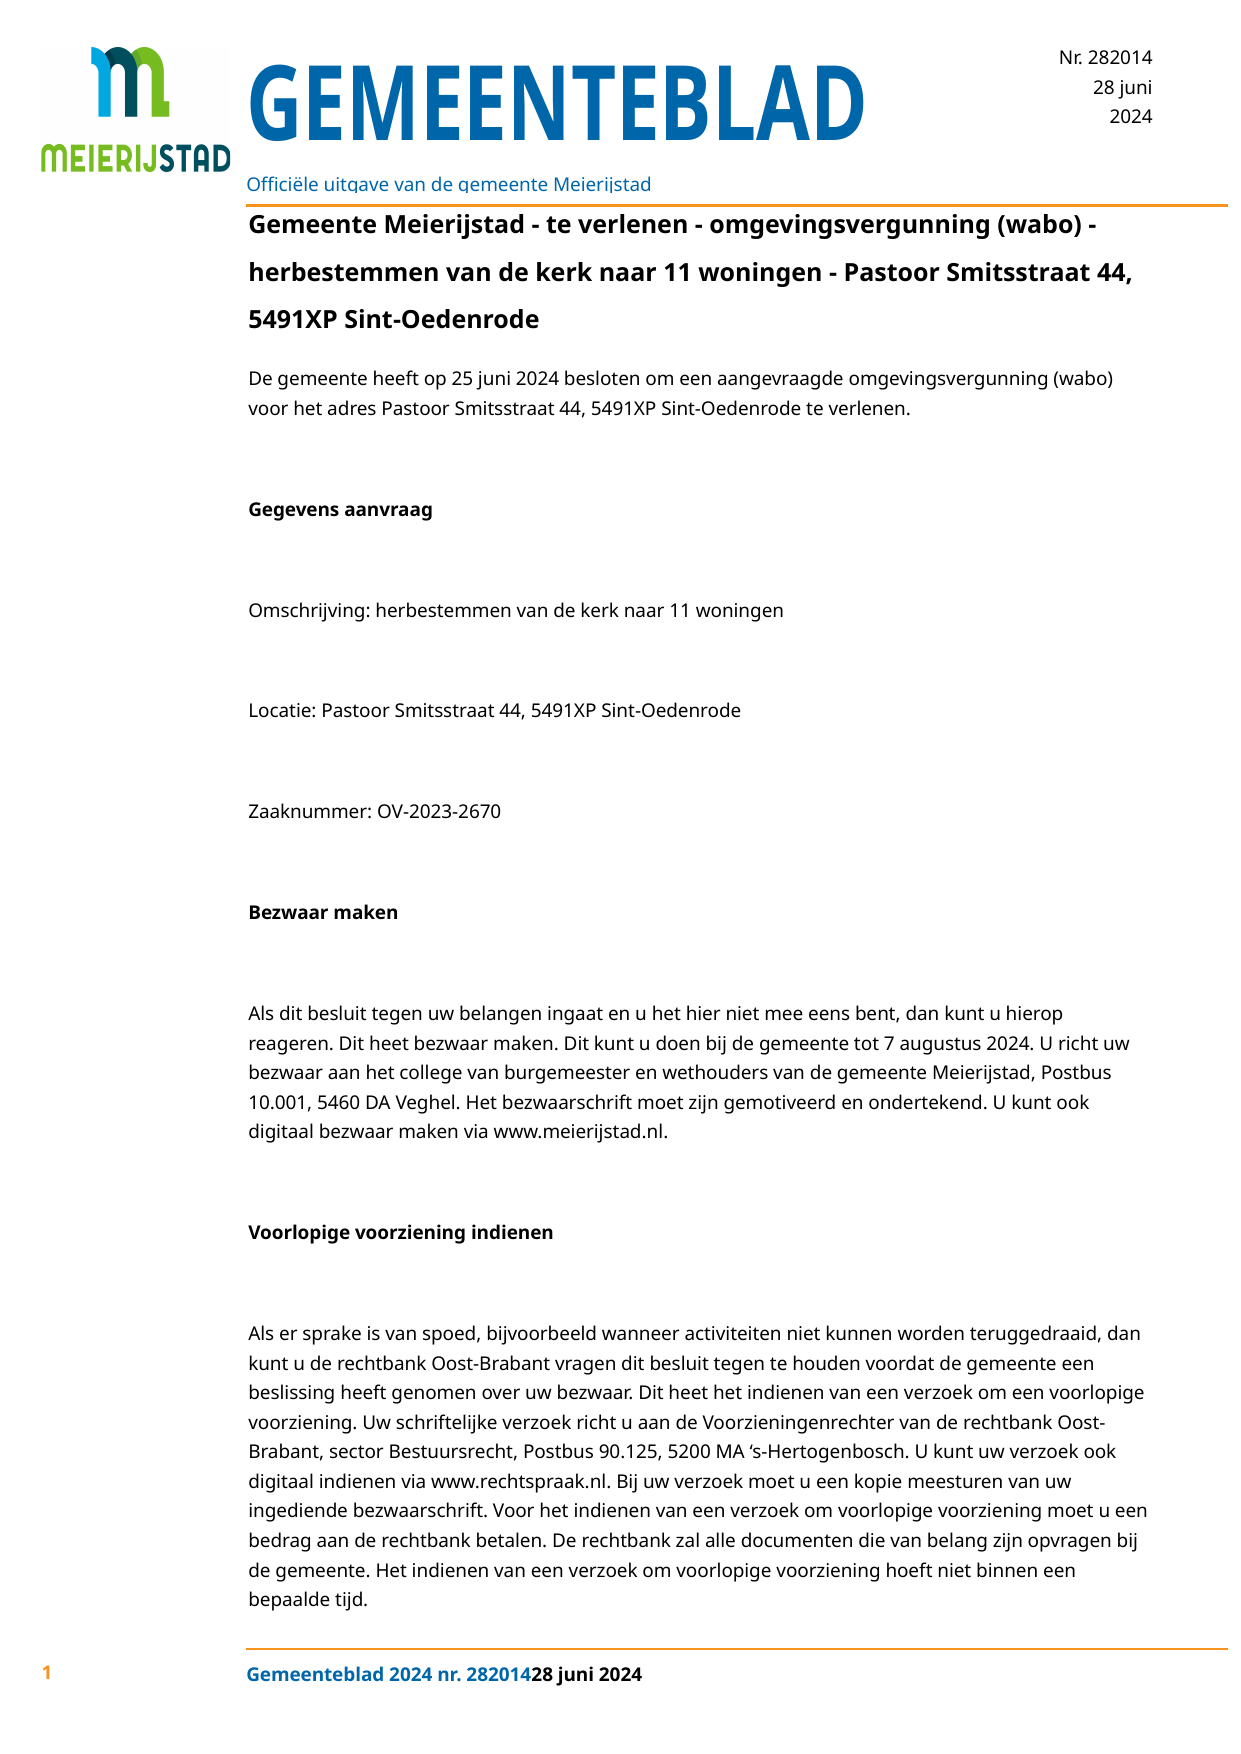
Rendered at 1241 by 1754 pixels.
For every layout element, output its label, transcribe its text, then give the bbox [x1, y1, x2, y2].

text Als er sprake is van spoed, bijvoorbeeld wanneer activiteiten niet kunnen worden teruggedraaid, dan kunt u de rechtbank Oost-Brabant vragen dit besluit tegen te houden voordat de gemeente een beslissing heeft genomen over uw bezwaar. Dit heet het indienen van een verzoek om een voorlopige voorziening. Uw schriftelijke verzoek richt u aan de Voorzieningenrechter van de rechtbank Oost-Brabant, sector Bestuursrecht, Postbus 90.125, 5200 MA ‘s-Hertogenbosch. U kunt uw verzoek ook digitaal indienen via www.rechtspraak.nl. Bij uw verzoek moet u een kopie meesturen van uw ingediende bezwaarschrift. Voor het indienen van een verzoek om voorlopige voorziening moet u een bedrag aan de rechtbank betalen. De rechtbank zal alle documenten die van belang zijn opvragen bij de gemeente. Het indienen van een verzoek om voorlopige voorziening hoeft niet binnen een bepaalde tijd. [248, 1320, 1152, 1612]
text Als dit besluit tegen uw belangen ingaat en u het hier niet mee eens bent, dan kunt u hierop reageren. Dit heet bezwaar maken. Dit kunt u doen bij de gemeente tot 7 augustus 2024. U richt uw bezwaar aan het college van burgemeester en wethouders van de gemeente Meierijstad, Postbus 10.001, 5460 DA Veghel. Het bezwaarschrift moet zijn gemotiveerd en ondertekend. U kunt ook digitaal bezwaar maken via www.meierijstad.nl. [248, 1000, 1152, 1144]
text Gegevens aanvraag [248, 496, 1152, 522]
picture [41, 47, 231, 172]
text Zaaknummer: OV-2023-2670 [248, 798, 1152, 824]
text Bezwaar maken [248, 899, 1152, 925]
text Locatie: Pastoor Smitsstraat 44, 5491XP Sint-Oedenrode [248, 698, 1152, 723]
text De gemeente heeft op 25 juni 2024 besloten om een aangevraagde omgevingsvergunning (wabo) voor het adres Pastoor Smitsstraat 44, 5491XP Sint-Oedenrode te verlenen. [248, 366, 1152, 421]
text Voorlopige voorziening indienen [248, 1219, 1152, 1245]
text Gemeente Meierijstad - te verlenen - omgevingsvergunning (wabo) - herbestemmen van de kerk naar 11 woningen - Pastoor Smitsstraat 44, 5491XP Sint-Oedenrode [248, 207, 1152, 336]
text Omschrijving: herbestemmen van de kerk naar 11 woningen [248, 597, 1152, 622]
